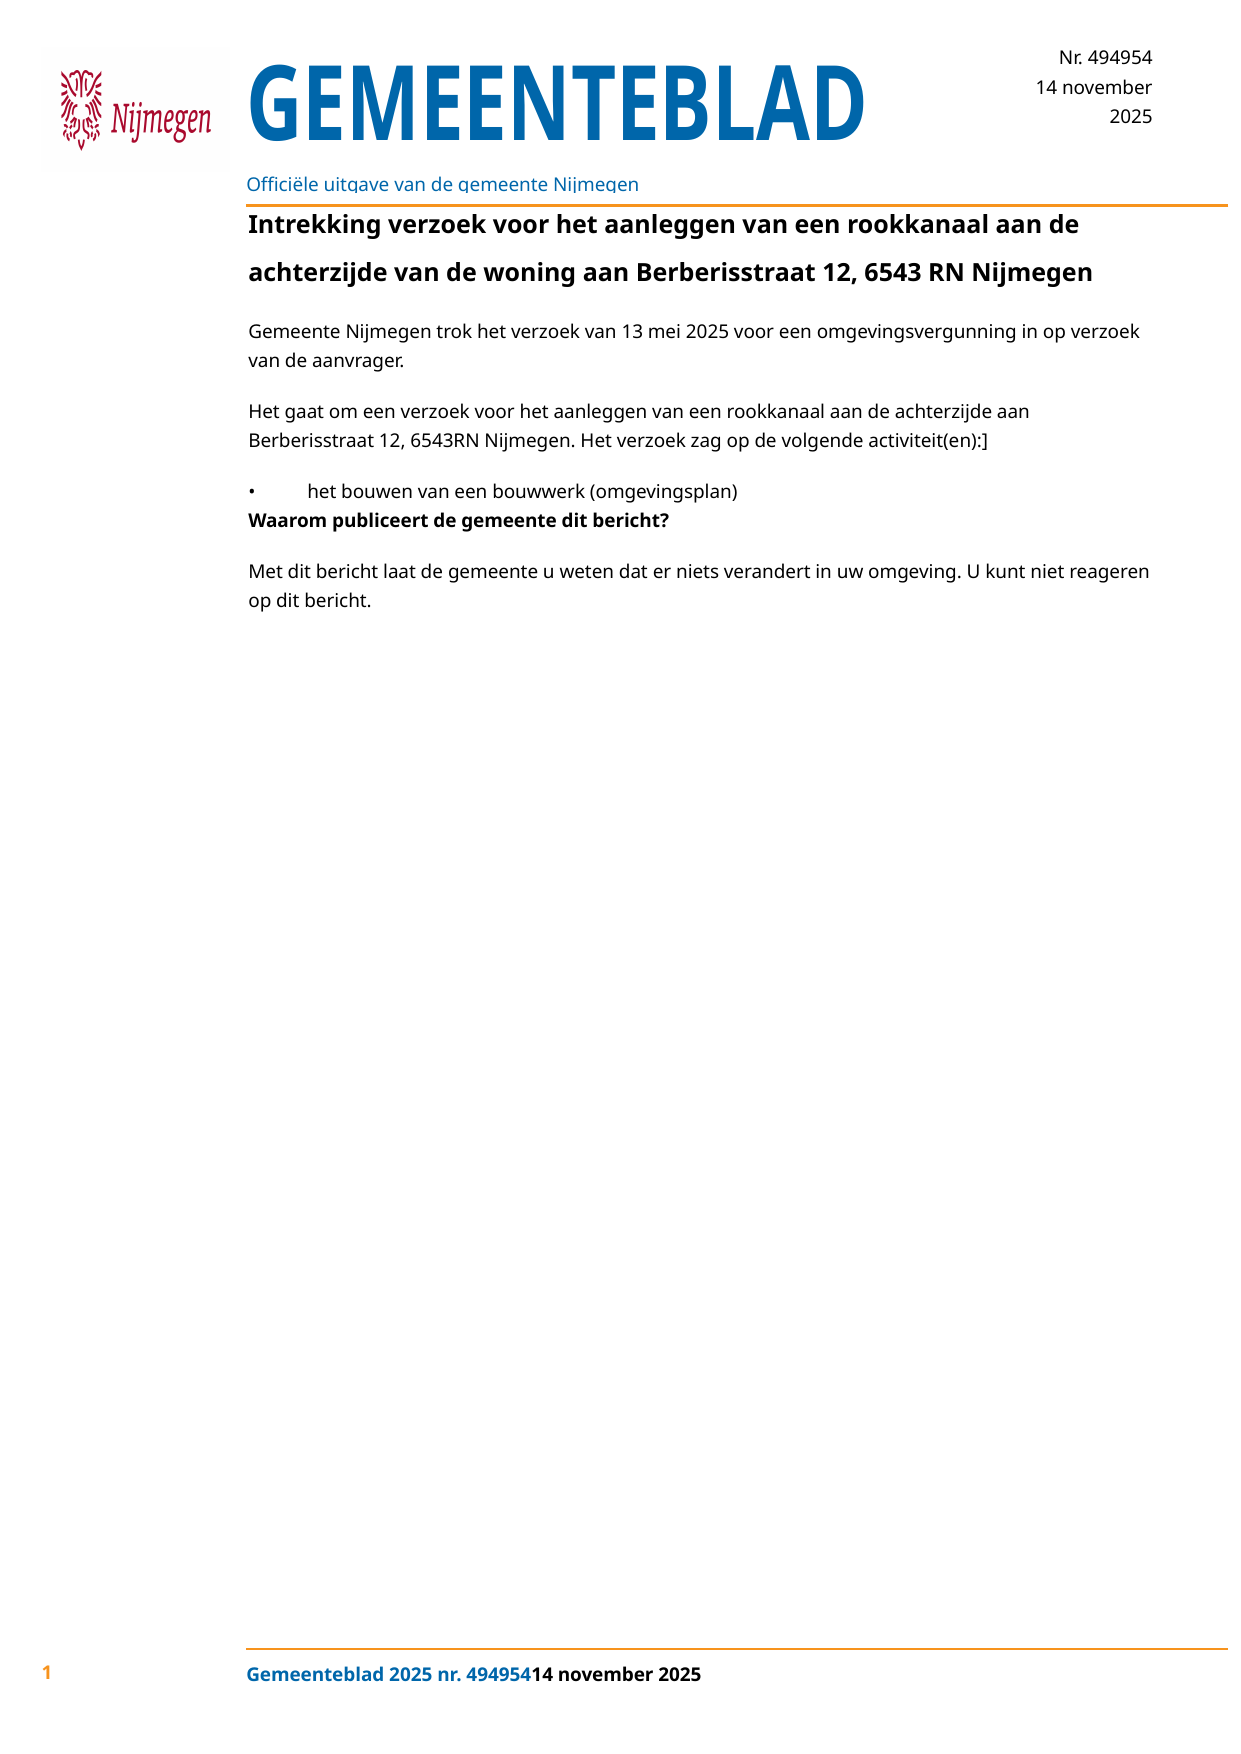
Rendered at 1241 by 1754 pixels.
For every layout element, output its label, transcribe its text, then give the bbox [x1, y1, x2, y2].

picture [41, 47, 231, 172]
text Het gaat om een verzoek voor het aanleggen van een rookkanaal aan de achterzijde aan Berberisstraat 12, 6543RN Nijmegen. Het verzoek zag op de volgende activiteit(en):] [248, 398, 1152, 453]
list het bouwen van een bouwwerk (omgevingsplan) [248, 478, 1152, 504]
text Met dit bericht laat de gemeente u weten dat er niets verandert in uw omgeving. U kunt niet reageren op dit bericht. [248, 558, 1152, 613]
text Gemeente Nijmegen trok het verzoek van 13 mei 2025 voor een omgevingsvergunning in op verzoek van de aanvrager. [248, 318, 1152, 373]
text Waarom publiceert de gemeente dit bericht? [248, 507, 1152, 533]
text Intrekking verzoek voor het aanleggen van een rookkanaal aan de achterzijde van de woning aan Berberisstraat 12, 6543 RN Nijmegen [248, 207, 1152, 288]
